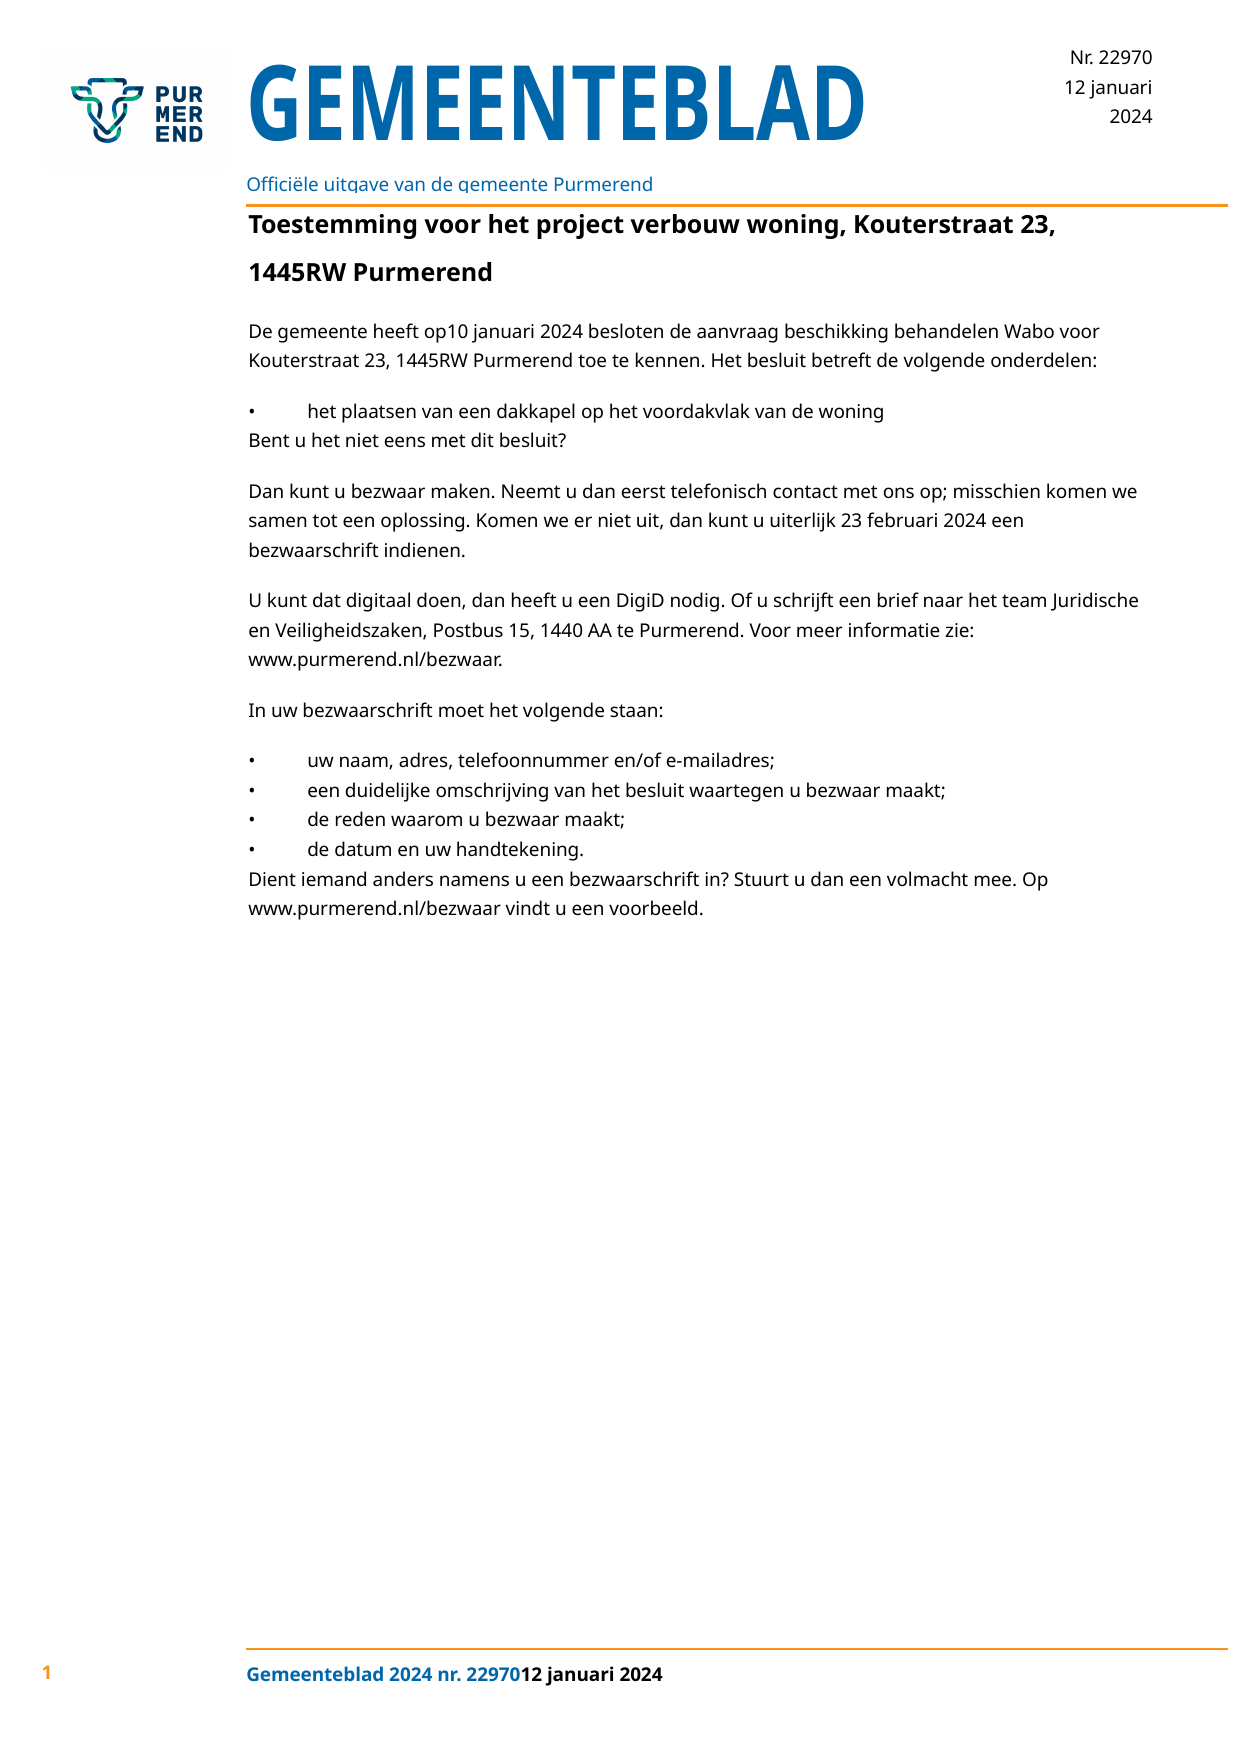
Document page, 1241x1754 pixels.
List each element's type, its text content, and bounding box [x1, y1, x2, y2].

text Dan kunt u bezwaar maken. Neemt u dan eerst telefonisch contact met ons op; misschien komen we samen tot een oplossing. Komen we er niet uit, dan kunt u uiterlijk 23 februari 2024 een bezwaarschrift indienen. [248, 478, 1152, 563]
text Bent u het niet eens met dit besluit? [248, 427, 1152, 453]
list uw naam, adres, telefoonnummer en/of e-mailadres; [248, 747, 1152, 773]
text In uw bezwaarschrift moet het volgende staan: [248, 697, 1152, 723]
text U kunt dat digitaal doen, dan heeft u een DigiD nodig. Of u schrijft een brief naar het team Juridische en Veiligheidszaken, Postbus 15, 1440 AA te Purmerend. Voor meer informatie zie: www.purmerend.nl/bezwaar. [248, 587, 1152, 672]
text Dient iemand anders namens u een bezwaarschrift in? Stuurt u dan een volmacht mee. Op www.purmerend.nl/bezwaar vindt u een voorbeeld. [248, 866, 1152, 921]
list het plaatsen van een dakkapel op het voordakvlak van de woning [248, 398, 1152, 424]
text De gemeente heeft op10 januari 2024 besloten de aanvraag beschikking behandelen Wabo voor Kouterstraat 23, 1445RW Purmerend toe te kennen. Het besluit betreft de volgende onderdelen: [248, 318, 1152, 373]
text Toestemming voor het project verbouw woning, Kouterstraat 23, 1445RW Purmerend [248, 207, 1152, 288]
list een duidelijke omschrijving van het besluit waartegen u bezwaar maakt; [248, 777, 1152, 803]
list de datum en uw handtekening. [248, 836, 1152, 862]
picture [41, 47, 231, 172]
list de reden waarom u bezwaar maakt; [248, 807, 1152, 832]
